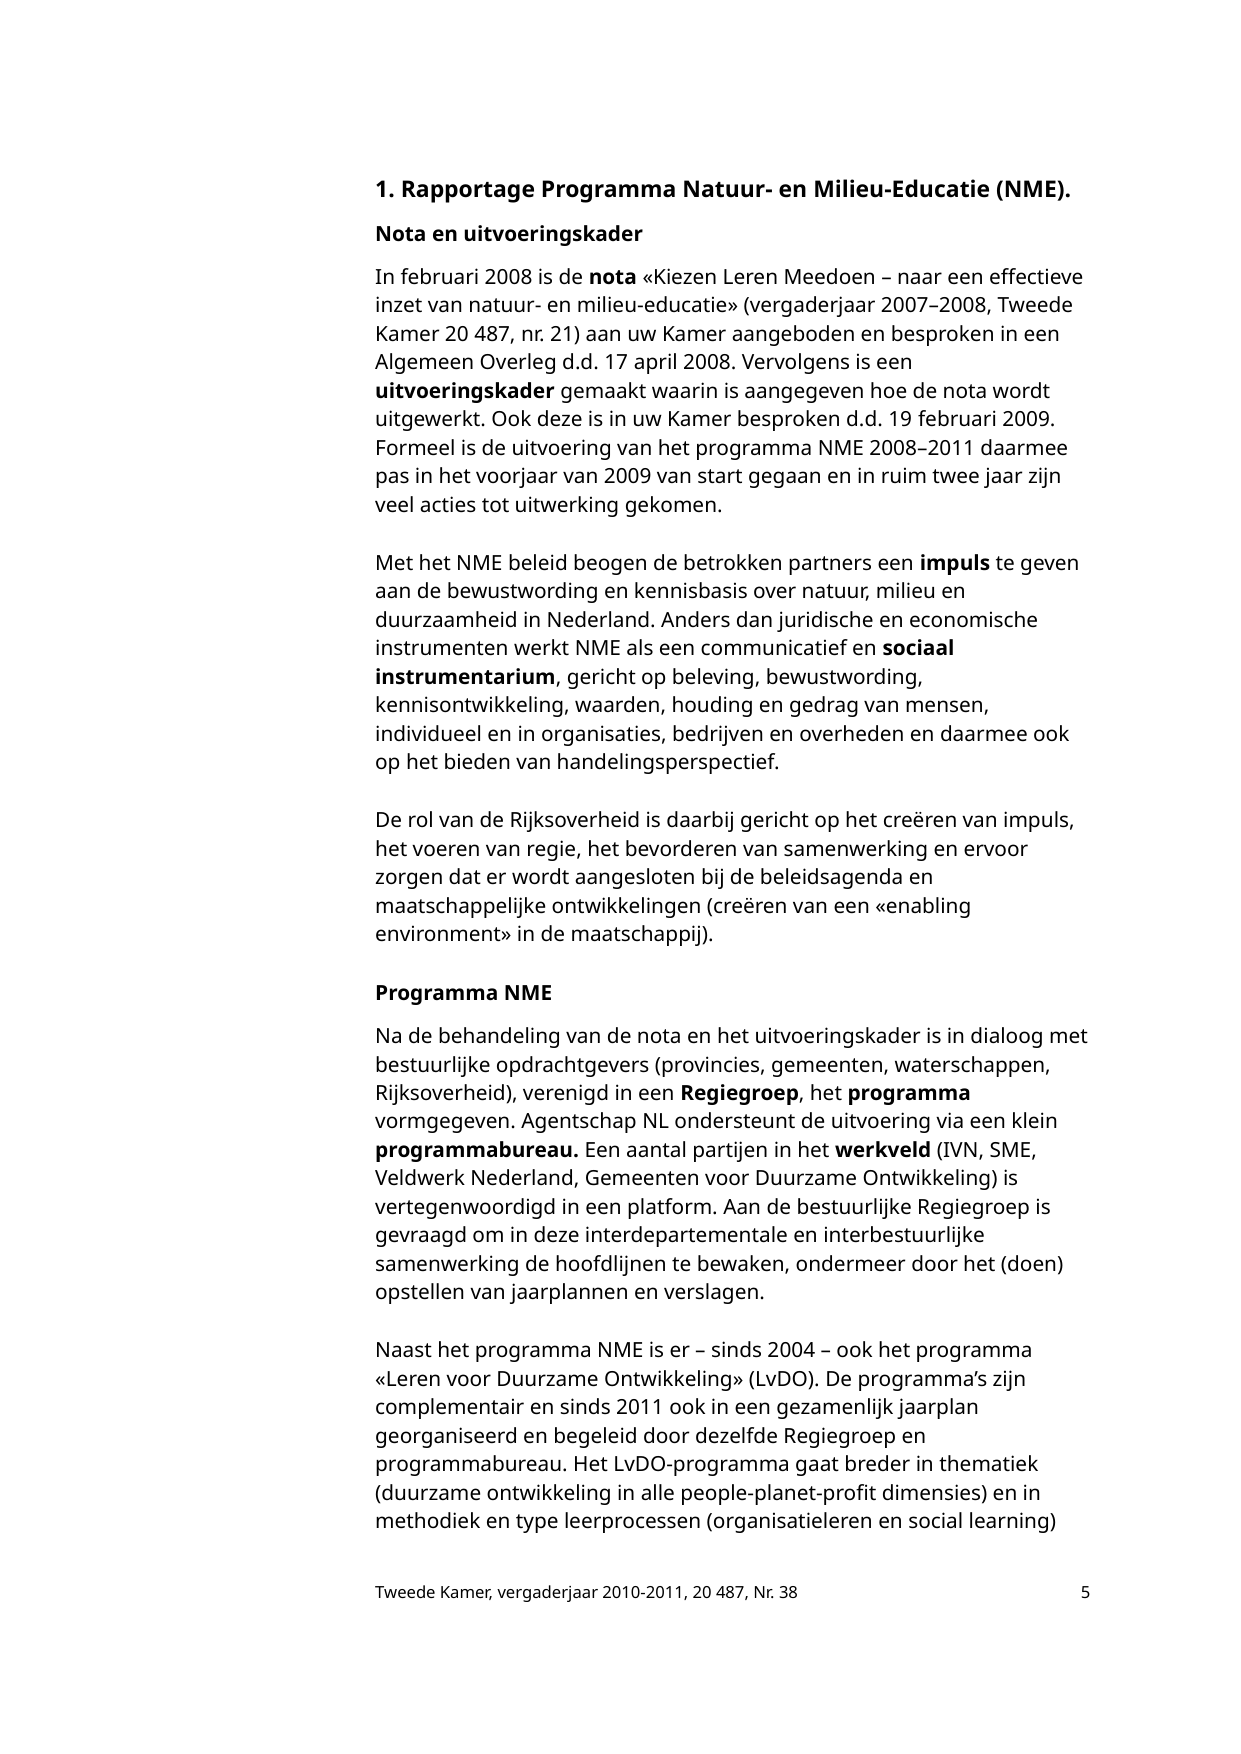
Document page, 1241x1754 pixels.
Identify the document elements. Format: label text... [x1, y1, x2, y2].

text Nota en uitvoeringskader [375, 219, 1090, 247]
text Na de behandeling van de nota en het uitvoeringskader is in dialoog met bestuurlijke opdrachtgevers (provincies, gemeenten, waterschappen, Rijksoverheid), verenigd in een Regiegroep, het programma vormgegeven. Agentschap NL ondersteunt de uitvoering via een klein programmabureau. Een aantal partijen in het werkveld (IVN, SME, Veldwerk Nederland, Gemeenten voor Duurzame Ontwikkeling) is vertegenwoordigd in een platform. Aan de bestuurlijke Regiegroep is gevraagd om in deze interdepartementale en interbestuurlijke samenwerking de hoofdlijnen te bewaken, ondermeer door het (doen) opstellen van jaarplannen en verslagen. [375, 1021, 1090, 1306]
subtitle 1. Rapportage Programma Natuur- en Milieu-Educatie (NME). [375, 172, 1090, 204]
text De rol van de Rijksoverheid is daarbij gericht op het creëren van impuls, het voeren van regie, het bevorderen van samenwerking en ervoor zorgen dat er wordt aangesloten bij de beleidsagenda en maatschappelijke ontwikkelingen (creëren van een «enabling environment» in de maatschappij). [375, 806, 1090, 948]
text Naast het programma NME is er – sinds 2004 – ook het programma «Leren voor Duurzame Ontwikkeling» (LvDO). De programma’s zijn complementair en sinds 2011 ook in een gezamenlijk jaarplan georganiseerd en begeleid door dezelfde Regiegroep en programmabureau. Het LvDO-programma gaat breder in thematiek (duurzame ontwikkeling in alle people-planet-profit dimensies) en in methodiek en type leerprocessen (organisatieleren en social learning) [375, 1336, 1090, 1535]
text Formeel is de uitvoering van het programma NME 2008–2011 daarmee pas in het voorjaar van 2009 van start gegaan en in ruim twee jaar zijn veel acties tot uitwerking gekomen. [375, 433, 1090, 518]
text In februari 2008 is de nota «Kiezen Leren Meedoen – naar een effectieve inzet van natuur- en milieu-educatie» (vergaderjaar 2007–2008, Tweede Kamer 20 487, nr. 21) aan uw Kamer aangeboden en besproken in een Algemeen Overleg d.d. 17 april 2008. Vervolgens is een uitvoeringskader gemaakt waarin is aangegeven hoe de nota wordt uitgewerkt. Ook deze is in uw Kamer besproken d.d. 19 februari 2009. [375, 262, 1090, 433]
text Programma NME [375, 978, 1090, 1006]
text Met het NME beleid beogen de betrokken partners een impuls te geven aan de bewustwording en kennisbasis over natuur, milieu en duurzaamheid in Nederland. Anders dan juridische en economische instrumenten werkt NME als een communicatief en sociaal instrumentarium, gericht op beleving, bewustwording, kennisontwikkeling, waarden, houding en gedrag van mensen, individueel en in organisaties, bedrijven en overheden en daarmee ook op het bieden van handelingsperspectief. [375, 548, 1090, 776]
